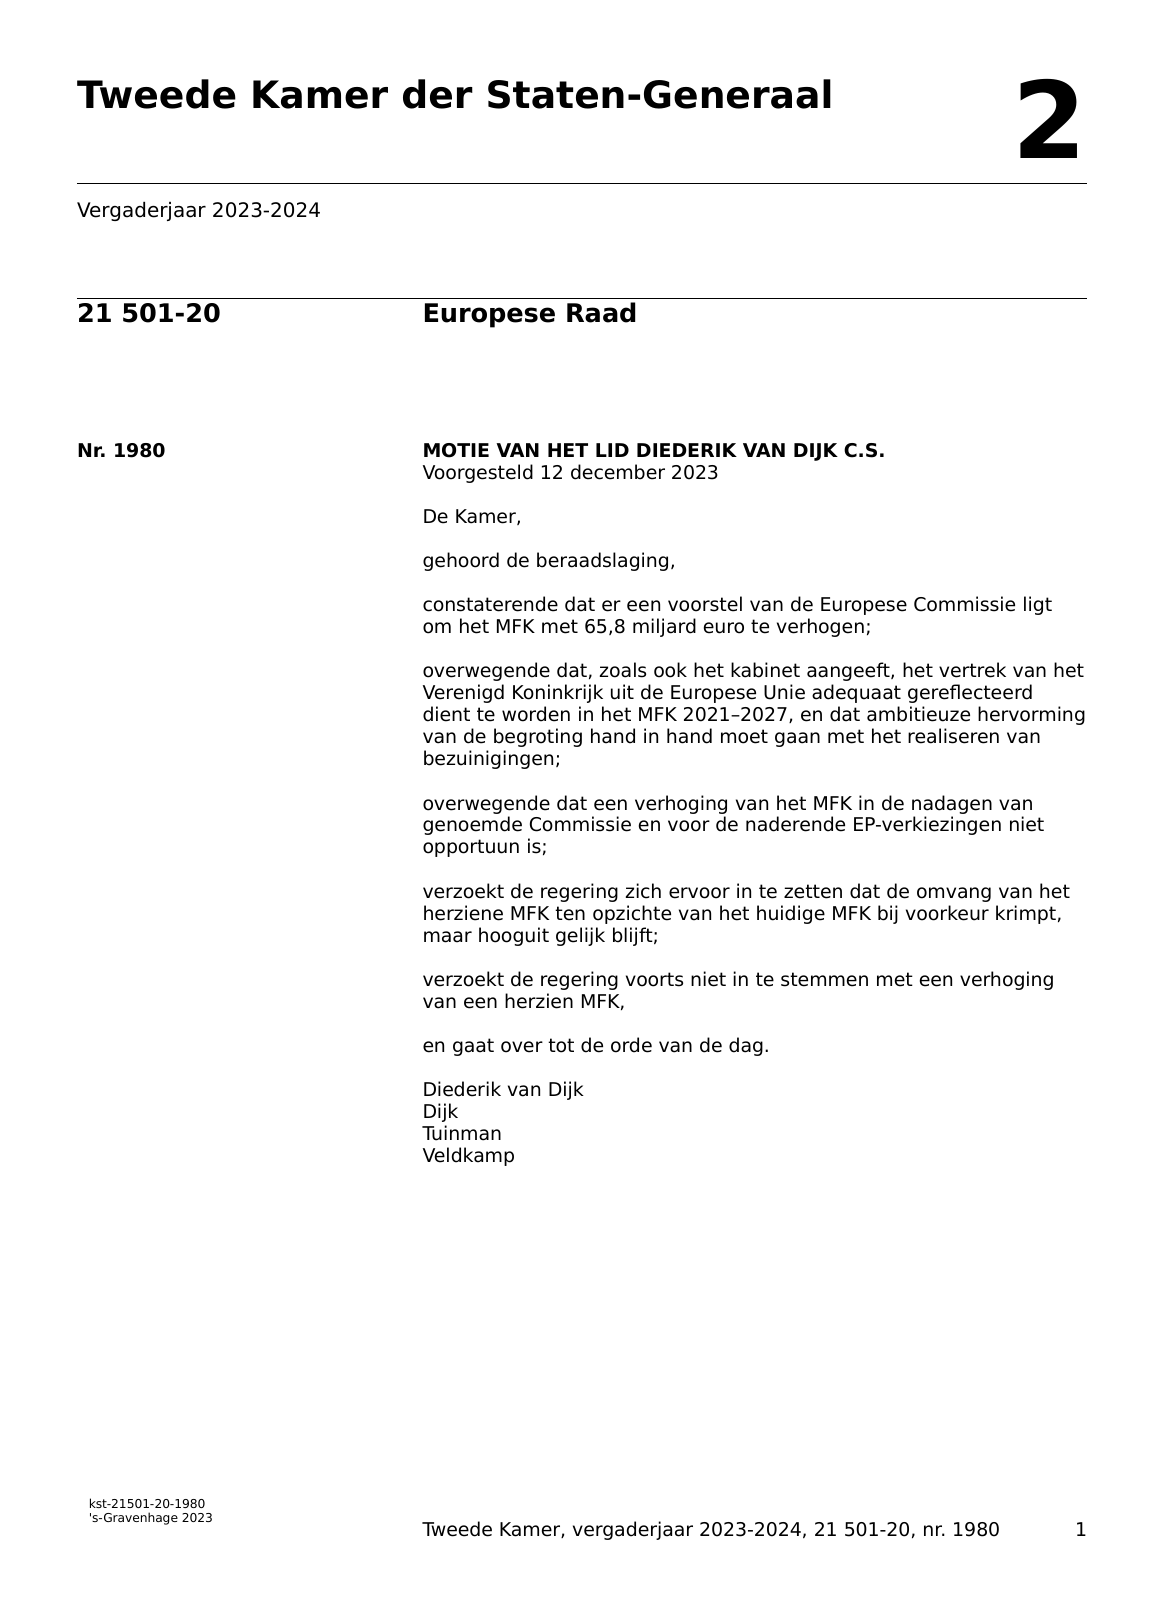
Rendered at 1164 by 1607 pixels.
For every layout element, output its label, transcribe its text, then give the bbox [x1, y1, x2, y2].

subtitle Nr. 1980 MOTIE VAN HET LID DIEDERIK VAN DIJK C.S. [77, 440, 1087, 462]
text verzoekt de regering zich ervoor in te zetten dat de omvang van het herziene MFK ten opzichte van het huidige MFK bij voorkeur krimpt, maar hooguit gelijk blijft; [422, 881, 1087, 946]
text overwegende dat een verhoging van het MFK in de nadagen van genoemde Commissie en voor de naderende EP-verkiezingen niet opportuun is; [422, 792, 1087, 858]
table_header Tweede Kamer der Staten-Generaal [77, 59, 886, 183]
text Voorgesteld 12 december 2023 [422, 462, 1087, 484]
text Veldkamp [422, 1145, 1087, 1167]
text 's-Gravenhage 2023 [88, 1511, 323, 1525]
text gehoord de beraadslaging, [422, 550, 1087, 572]
text kst-21501-20-1980 [88, 1497, 323, 1511]
table_header 2 [886, 59, 1087, 183]
text constaterende dat er een voorstel van de Europese Commissie ligt om het MFK met 65,8 miljard euro te verhogen; [422, 594, 1087, 638]
text Diederik van Dijk [422, 1079, 1087, 1101]
text overwegende dat, zoals ook het kabinet aangeeft, het vertrek van het Verenigd Koninkrijk uit de Europese Unie adequaat gereflecteerd dient te worden in het MFK 2021–2027, en dat ambitieuze hervorming van de begroting hand in hand moet gaan met het realiseren van bezuinigingen; [422, 660, 1087, 770]
subtitle 21 501-20 Europese Raad [77, 299, 1087, 329]
table_cell Vergaderjaar 2023-2024 [77, 184, 1087, 298]
text en gaat over tot de orde van de dag. [422, 1035, 1087, 1057]
text Dijk [422, 1101, 1087, 1123]
text De Kamer, [422, 506, 1087, 528]
text verzoekt de regering voorts niet in te stemmen met een verhoging van een herzien MFK, [422, 969, 1087, 1013]
text Tuinman [422, 1123, 1087, 1145]
